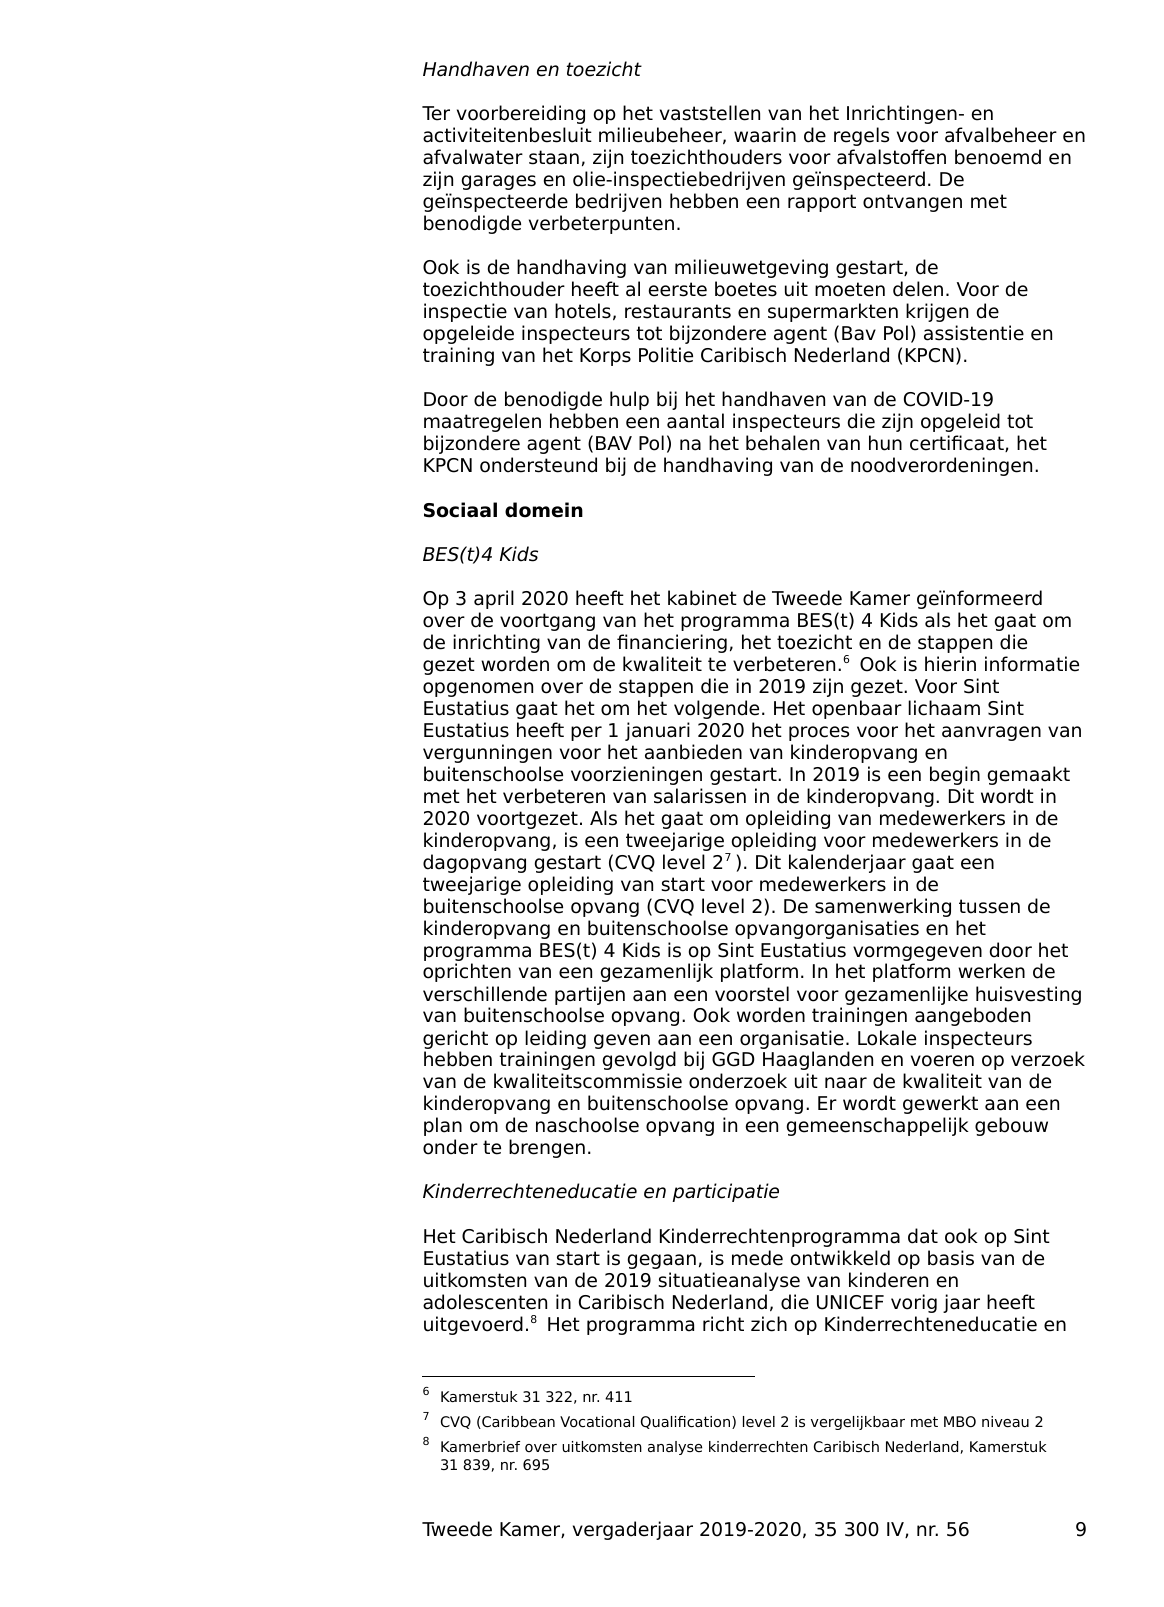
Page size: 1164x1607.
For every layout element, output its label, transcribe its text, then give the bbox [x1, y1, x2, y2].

subtitle Sociaal domein [422, 499, 1087, 521]
subtitle Handhaven en toezicht [422, 59, 1087, 81]
subtitle Kinderrechteneducatie en participatie [422, 1181, 1087, 1203]
text Ook is de handhaving van milieuwetgeving gestart, de toezichthouder heeft al eerste boetes uit moeten delen. Voor de inspectie van hotels, restaurants en supermarkten krijgen de opgeleide inspecteurs tot bijzondere agent (Bav Pol) assistentie en training van het Korps Politie Caribisch Nederland (KPCN). [422, 257, 1087, 367]
text Ter voorbereiding op het vaststellen van het Inrichtingen- en activiteitenbesluit milieubeheer, waarin de regels voor afvalbeheer en afvalwater staan, zijn toezichthouders voor afvalstoffen benoemd en zijn garages en olie-inspectiebedrijven geïnspecteerd. De geïnspecteerde bedrijven hebben een rapport ontvangen met benodigde verbeterpunten. [422, 103, 1087, 235]
text Kamerbrief over uitkomsten analyse kinderrechten Caribisch Nederland, Kamerstuk 31 839, nr. 695 [422, 1435, 1087, 1474]
text Door de benodigde hulp bij het handhaven van de COVID-19 maatregelen hebben een aantal inspecteurs die zijn opgeleid tot bijzondere agent (BAV Pol) na het behalen van hun certificaat, het KPCN ondersteund bij de handhaving van de noodverordeningen. [422, 389, 1087, 477]
text CVQ (Caribbean Vocational Qualification) level 2 is vergelijkbaar met MBO niveau 2 [422, 1410, 1087, 1432]
subtitle BES(t)4 Kids [422, 544, 1087, 566]
text Het Caribisch Nederland Kinderrechtenprogramma dat ook op Sint Eustatius van start is gegaan, is mede ontwikkeld op basis van de uitkomsten van de 2019 situatieanalyse van kinderen en adolescenten in Caribisch Nederland, die UNICEF vorig jaar heeft uitgevoerd. Het programma richt zich op Kinderrechteneducatie en [422, 1226, 1087, 1336]
text Kamerstuk 31 322, nr. 411 [422, 1385, 1087, 1407]
text Op 3 april 2020 heeft het kabinet de Tweede Kamer geïnformeerd over de voortgang van het programma BES(t) 4 Kids als het gaat om de inrichting van de financiering, het toezicht en de stappen die gezet worden om de kwaliteit te verbeteren. Ook is hierin informatie opgenomen over de stappen die in 2019 zijn gezet. Voor Sint Eustatius gaat het om het volgende. Het openbaar lichaam Sint Eustatius heeft per 1 januari 2020 het proces voor het aanvragen van vergunningen voor het aanbieden van kinderopvang en buitenschoolse voorzieningen gestart. In 2019 is een begin gemaakt met het verbeteren van salarissen in de kinderopvang. Dit wordt in 2020 voortgezet. Als het gaat om opleiding van medewerkers in de kinderopvang, is een tweejarige opleiding voor medewerkers in de dagopvang gestart (CVQ level 2). Dit kalenderjaar gaat een tweejarige opleiding van start voor medewerkers in de buitenschoolse opvang (CVQ level 2). De samenwerking tussen de kinderopvang en buitenschoolse opvangorganisaties en het programma BES(t) 4 Kids is op Sint Eustatius vormgegeven door het oprichten van een gezamenlijk platform. In het platform werken de verschillende partijen aan een voorstel voor gezamenlijke huisvesting van buitenschoolse opvang. Ook worden trainingen aangeboden gericht op leiding geven aan een organisatie. Lokale inspecteurs hebben trainingen gevolgd bij GGD Haaglanden en voeren op verzoek van de kwaliteitscommissie onderzoek uit naar de kwaliteit van de kinderopvang en buitenschoolse opvang. Er wordt gewerkt aan een plan om de naschoolse opvang in een gemeenschappelijk gebouw onder te brengen. [422, 588, 1087, 1159]
